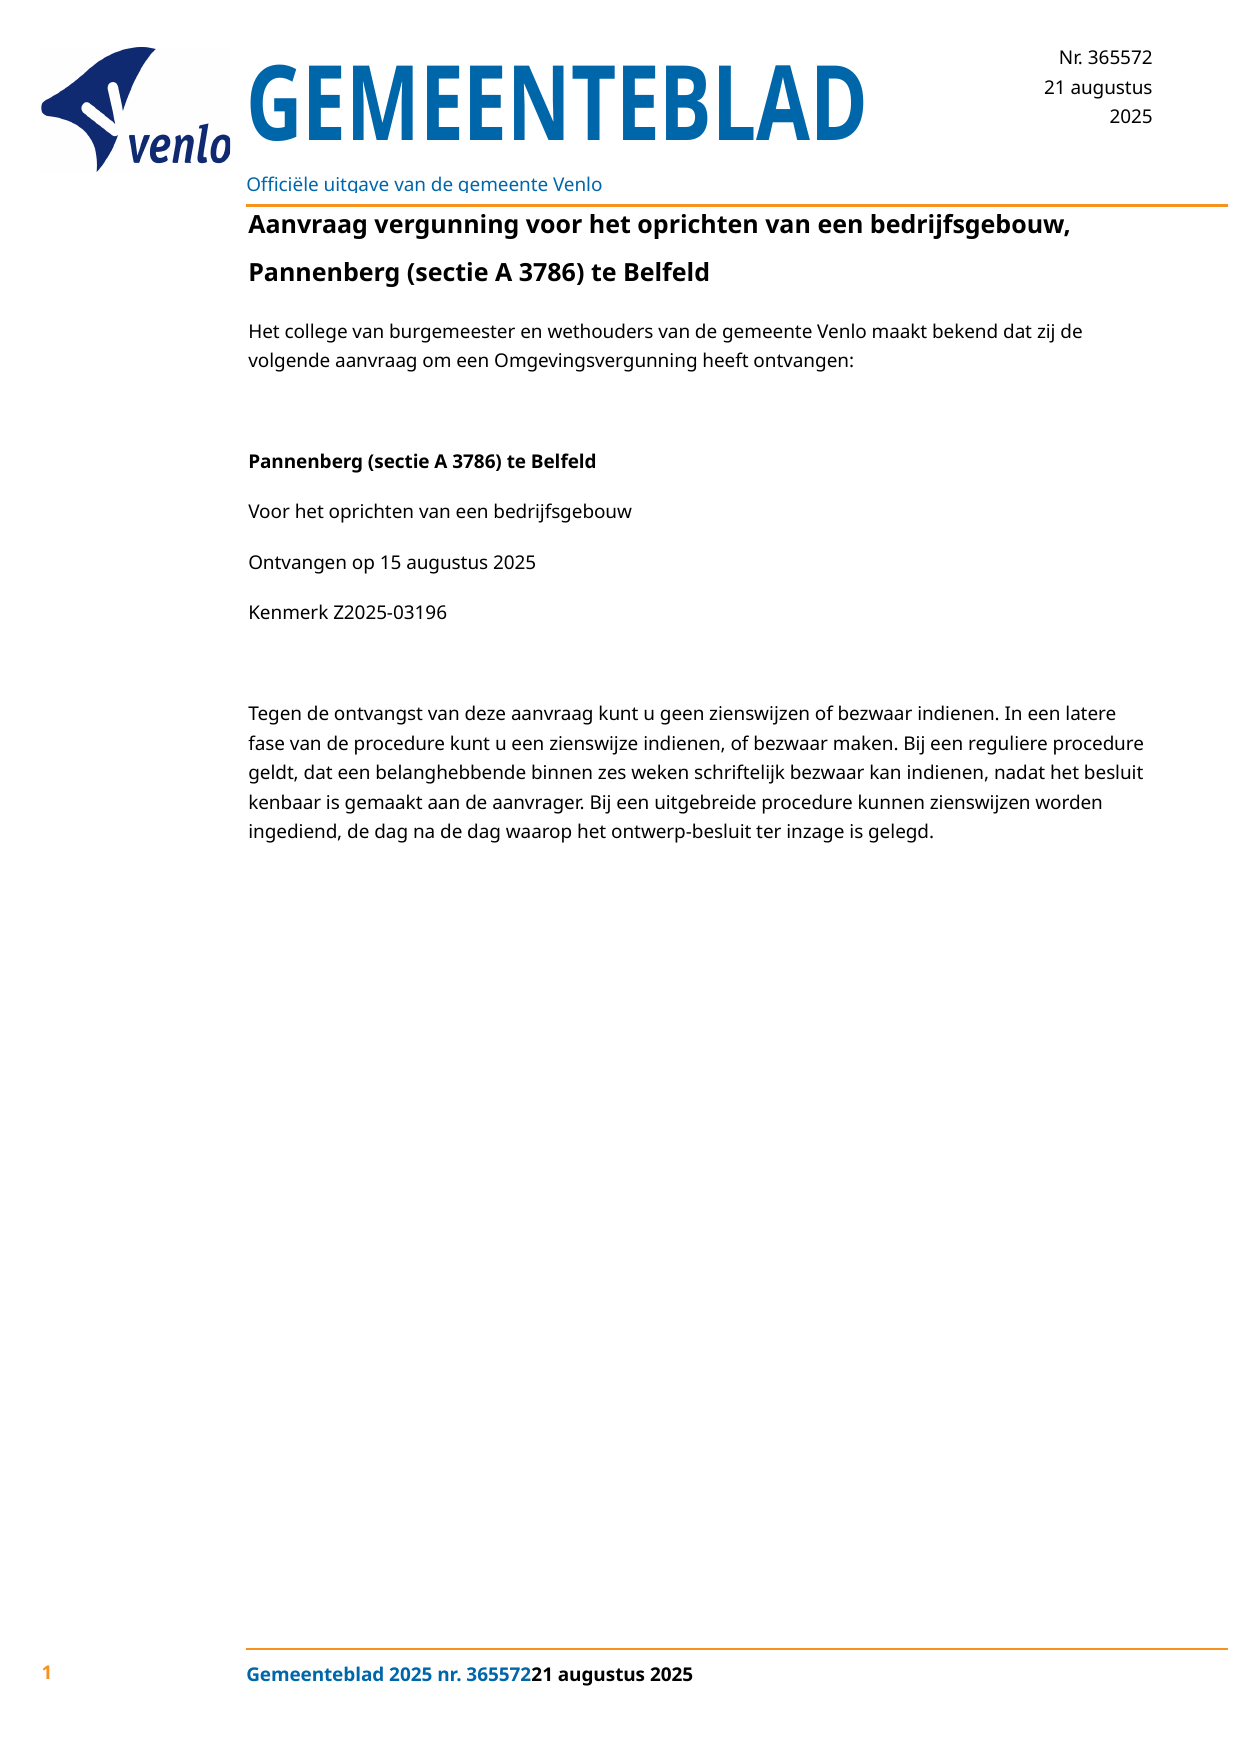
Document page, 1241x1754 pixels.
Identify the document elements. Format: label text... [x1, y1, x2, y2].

text Ontvangen op 15 augustus 2025 [248, 549, 1152, 575]
text Het college van burgemeester en wethouders van de gemeente Venlo maakt bekend dat zij de volgende aanvraag om een Omgevingsvergunning heeft ontvangen: [248, 318, 1152, 373]
text Tegen de ontvangst van deze aanvraag kunt u geen zienswijzen of bezwaar indienen. In een latere fase van de procedure kunt u een zienswijze indienen, of bezwaar maken. Bij een reguliere procedure geldt, dat een belanghebbende binnen zes weken schriftelijk bezwaar kan indienen, nadat het besluit kenbaar is gemaakt aan de aanvrager. Bij een uitgebreide procedure kunnen zienswijzen worden ingediend, de dag na de dag waarop het ontwerp-besluit ter inzage is gelegd. [248, 700, 1152, 844]
text Pannenberg (sectie A 3786) te Belfeld [248, 448, 1152, 474]
text Voor het oprichten van een bedrijfsgebouw [248, 499, 1152, 524]
text Kenmerk Z2025-03196 [248, 599, 1152, 625]
text Aanvraag vergunning voor het oprichten van een bedrijfsgebouw, Pannenberg (sectie A 3786) te Belfeld [248, 207, 1152, 288]
picture [41, 47, 231, 172]
